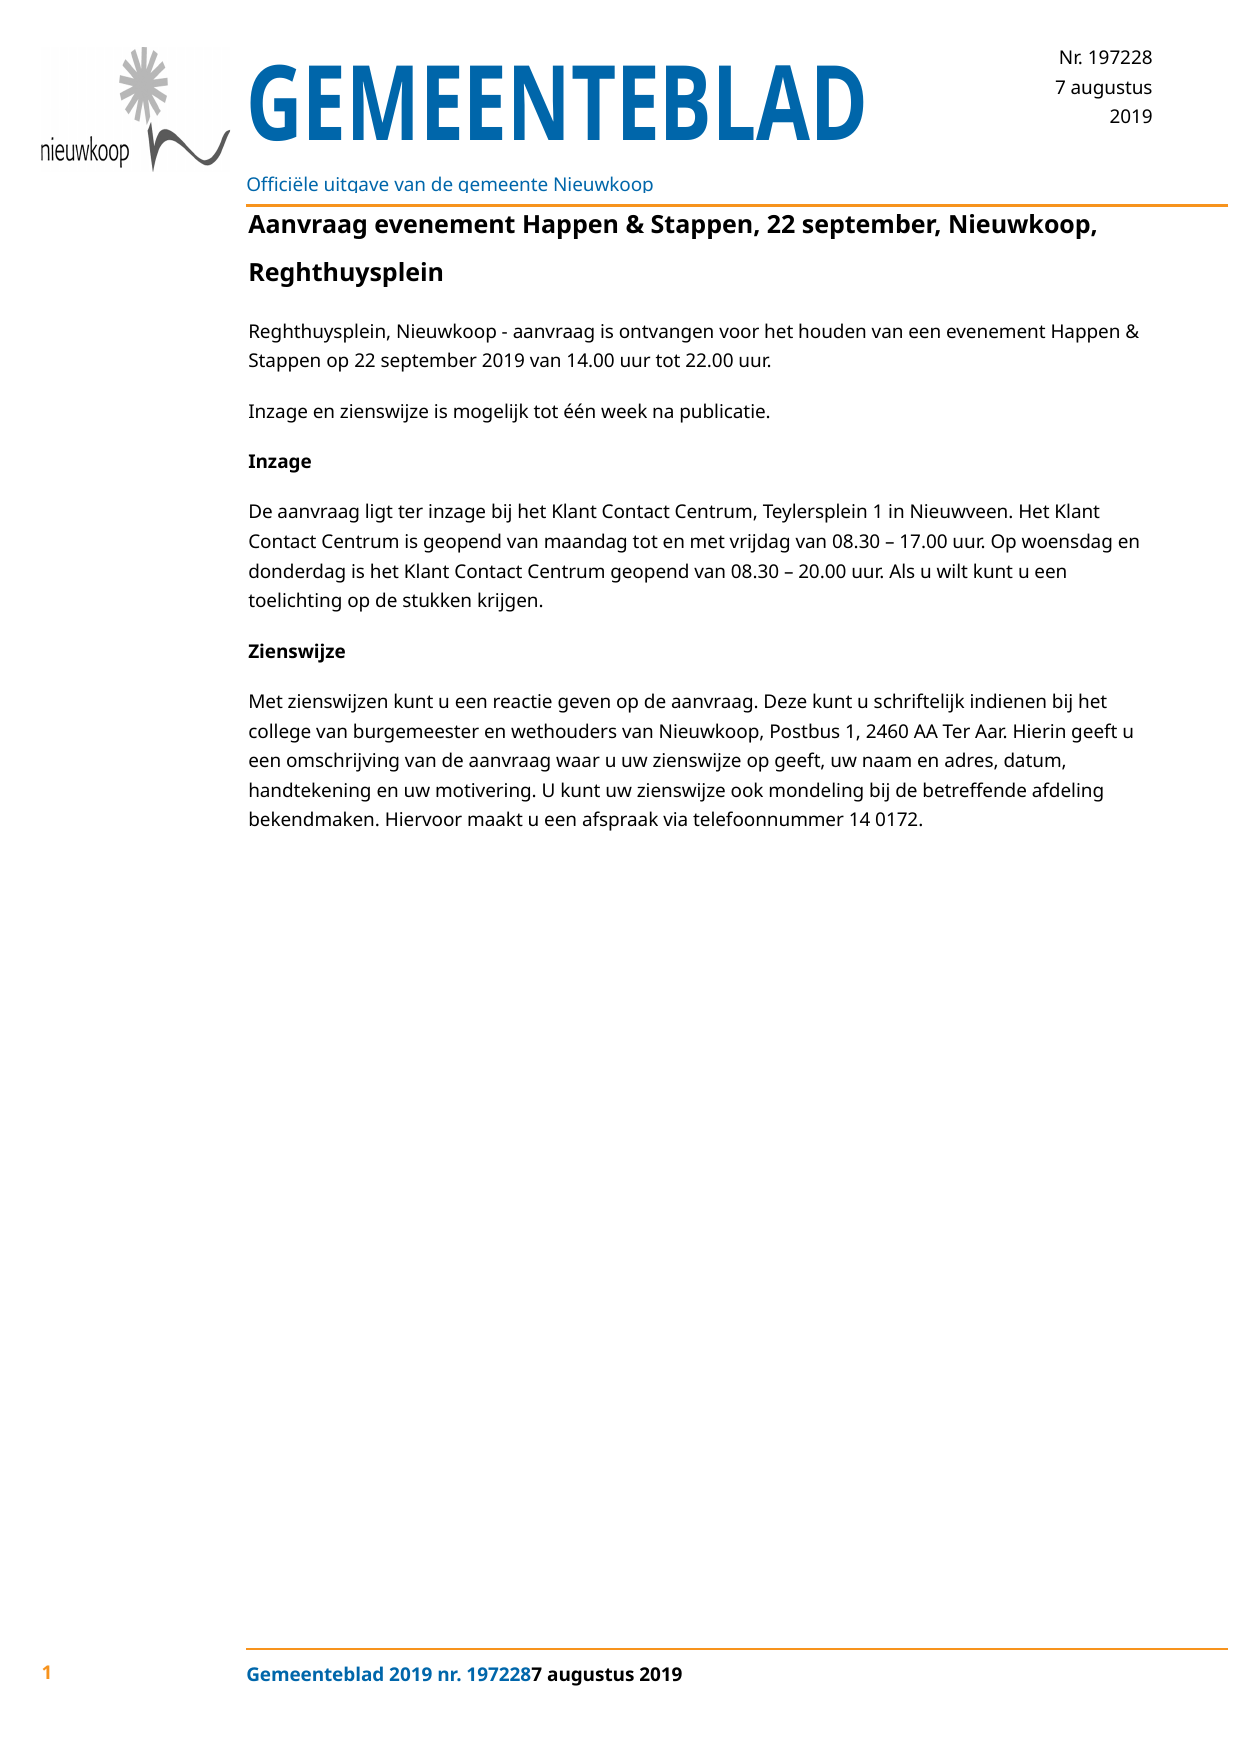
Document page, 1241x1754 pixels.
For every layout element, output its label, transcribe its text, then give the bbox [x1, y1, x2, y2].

text Reghthuysplein, Nieuwkoop - aanvraag is ontvangen voor het houden van een evenement Happen & Stappen op 22 september 2019 van 14.00 uur tot 22.00 uur. [248, 318, 1152, 373]
text Zienswijze [248, 638, 1152, 664]
picture [41, 47, 231, 172]
text Met zienswijzen kunt u een reactie geven op de aanvraag. Deze kunt u schriftelijk indienen bij het college van burgemeester en wethouders van Nieuwkoop, Postbus 1, 2460 AA Ter Aar. Hierin geeft u een omschrijving van de aanvraag waar u uw zienswijze op geeft, uw naam en adres, datum, handtekening en uw motivering. U kunt uw zienswijze ook mondeling bij de betreffende afdeling bekendmaken. Hiervoor maakt u een afspraak via telefoonnummer 14 0172. [248, 688, 1152, 832]
text De aanvraag ligt ter inzage bij het Klant Contact Centrum, Teylersplein 1 in Nieuwveen. Het Klant Contact Centrum is geopend van maandag tot en met vrijdag van 08.30 – 17.00 uur. Op woensdag en donderdag is het Klant Contact Centrum geopend van 08.30 – 20.00 uur. Als u wilt kunt u een toelichting op de stukken krijgen. [248, 499, 1152, 613]
text Inzage en zienswijze is mogelijk tot één week na publicatie. [248, 398, 1152, 424]
text Inzage [248, 448, 1152, 474]
text Aanvraag evenement Happen & Stappen, 22 september, Nieuwkoop, Reghthuysplein [248, 207, 1152, 288]
